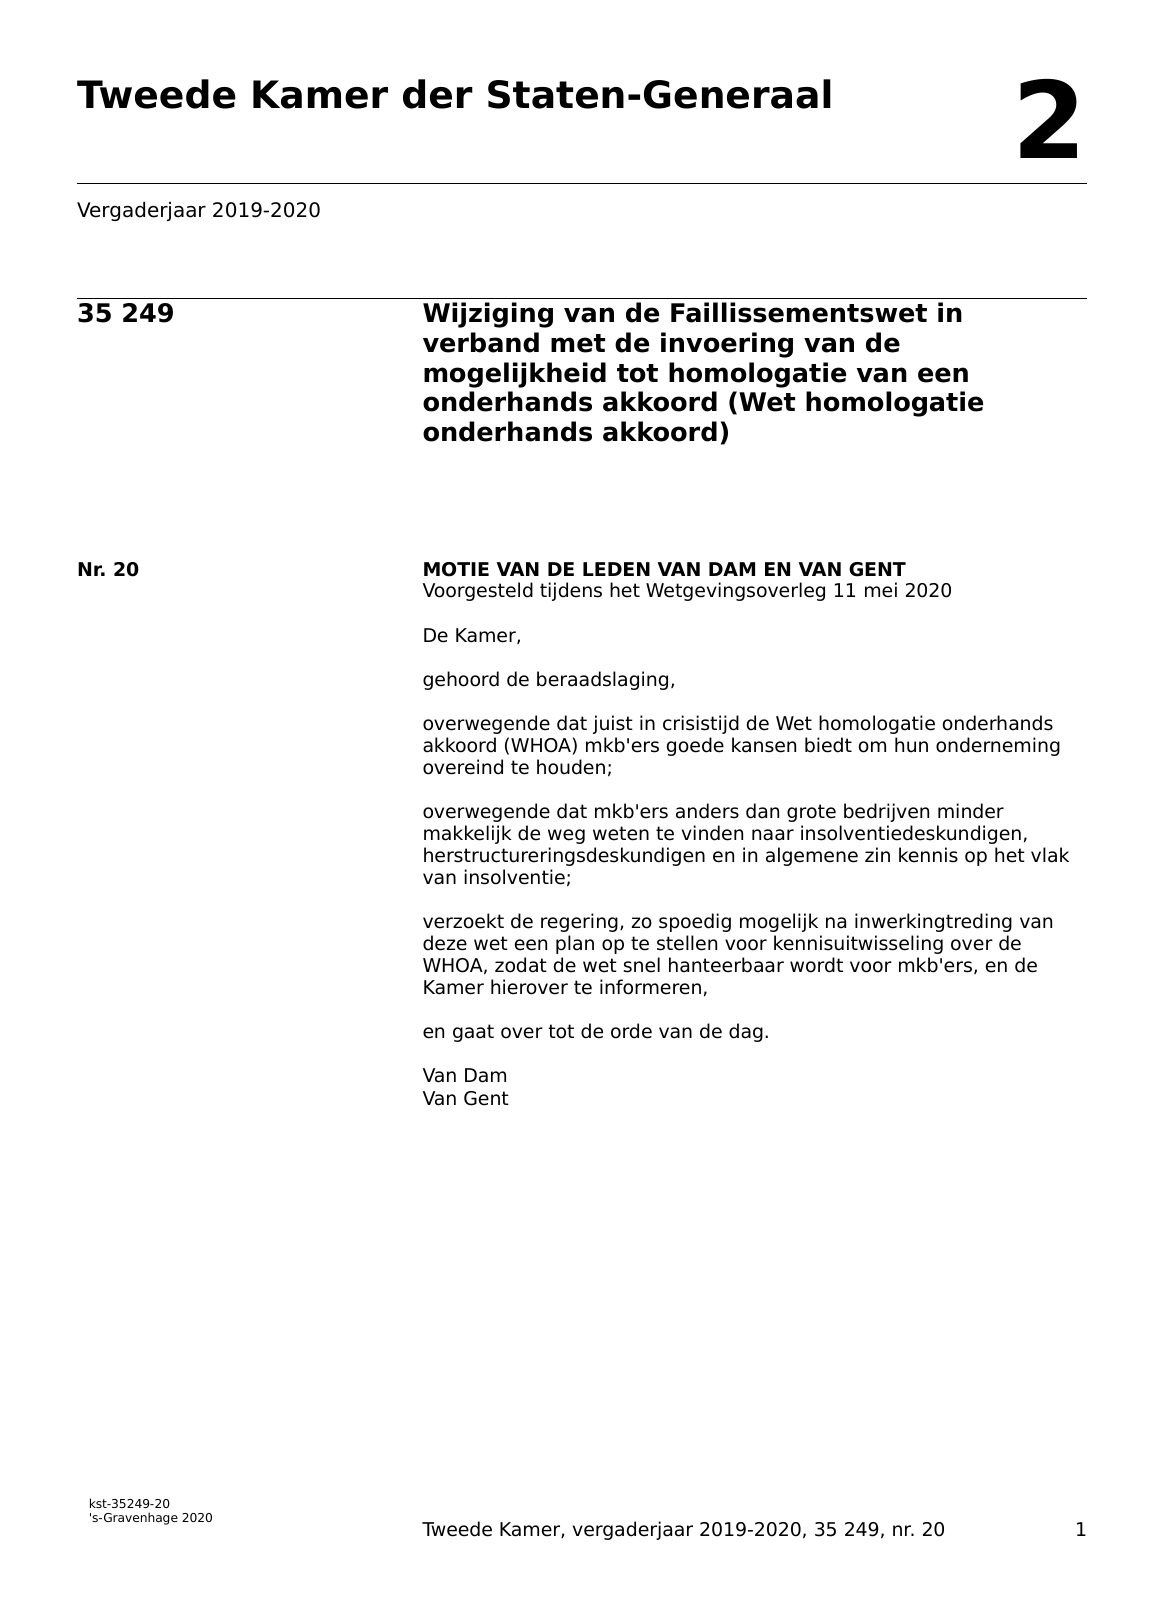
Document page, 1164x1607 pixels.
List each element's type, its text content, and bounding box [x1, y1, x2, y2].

text Van Dam [422, 1065, 1087, 1087]
table_header Tweede Kamer der Staten-Generaal [77, 59, 886, 183]
text gehoord de beraadslaging, [422, 669, 1087, 691]
text overwegende dat mkb'ers anders dan grote bedrijven minder makkelijk de weg weten te vinden naar insolventiedeskundigen, herstructureringsdeskundigen en in algemene zin kennis op het vlak van insolventie; [422, 801, 1087, 889]
text en gaat over tot de orde van de dag. [422, 1021, 1087, 1043]
text Van Gent [422, 1087, 1087, 1109]
subtitle Nr. 20 MOTIE VAN DE LEDEN VAN DAM EN VAN GENT [77, 558, 1087, 580]
text Voorgesteld tijdens het Wetgevingsoverleg 11 mei 2020 [422, 580, 1087, 602]
table_header 2 [886, 59, 1087, 183]
subtitle 35 249 Wijziging van de Faillissementswet in verband met de invoering van de mogelijkheid tot homologatie van een onderhands akkoord (Wet homologatie onderhands akkoord) [77, 299, 1087, 447]
text 's-Gravenhage 2020 [88, 1511, 323, 1525]
table_cell Vergaderjaar 2019-2020 [77, 184, 1087, 298]
text verzoekt de regering, zo spoedig mogelijk na inwerkingtreding van deze wet een plan op te stellen voor kennisuitwisseling over de WHOA, zodat de wet snel hanteerbaar wordt voor mkb'ers, en de Kamer hierover te informeren, [422, 911, 1087, 999]
text overwegende dat juist in crisistijd de Wet homologatie onderhands akkoord (WHOA) mkb'ers goede kansen biedt om hun onderneming overeind te houden; [422, 713, 1087, 779]
text kst-35249-20 [88, 1497, 323, 1511]
text De Kamer, [422, 624, 1087, 647]
